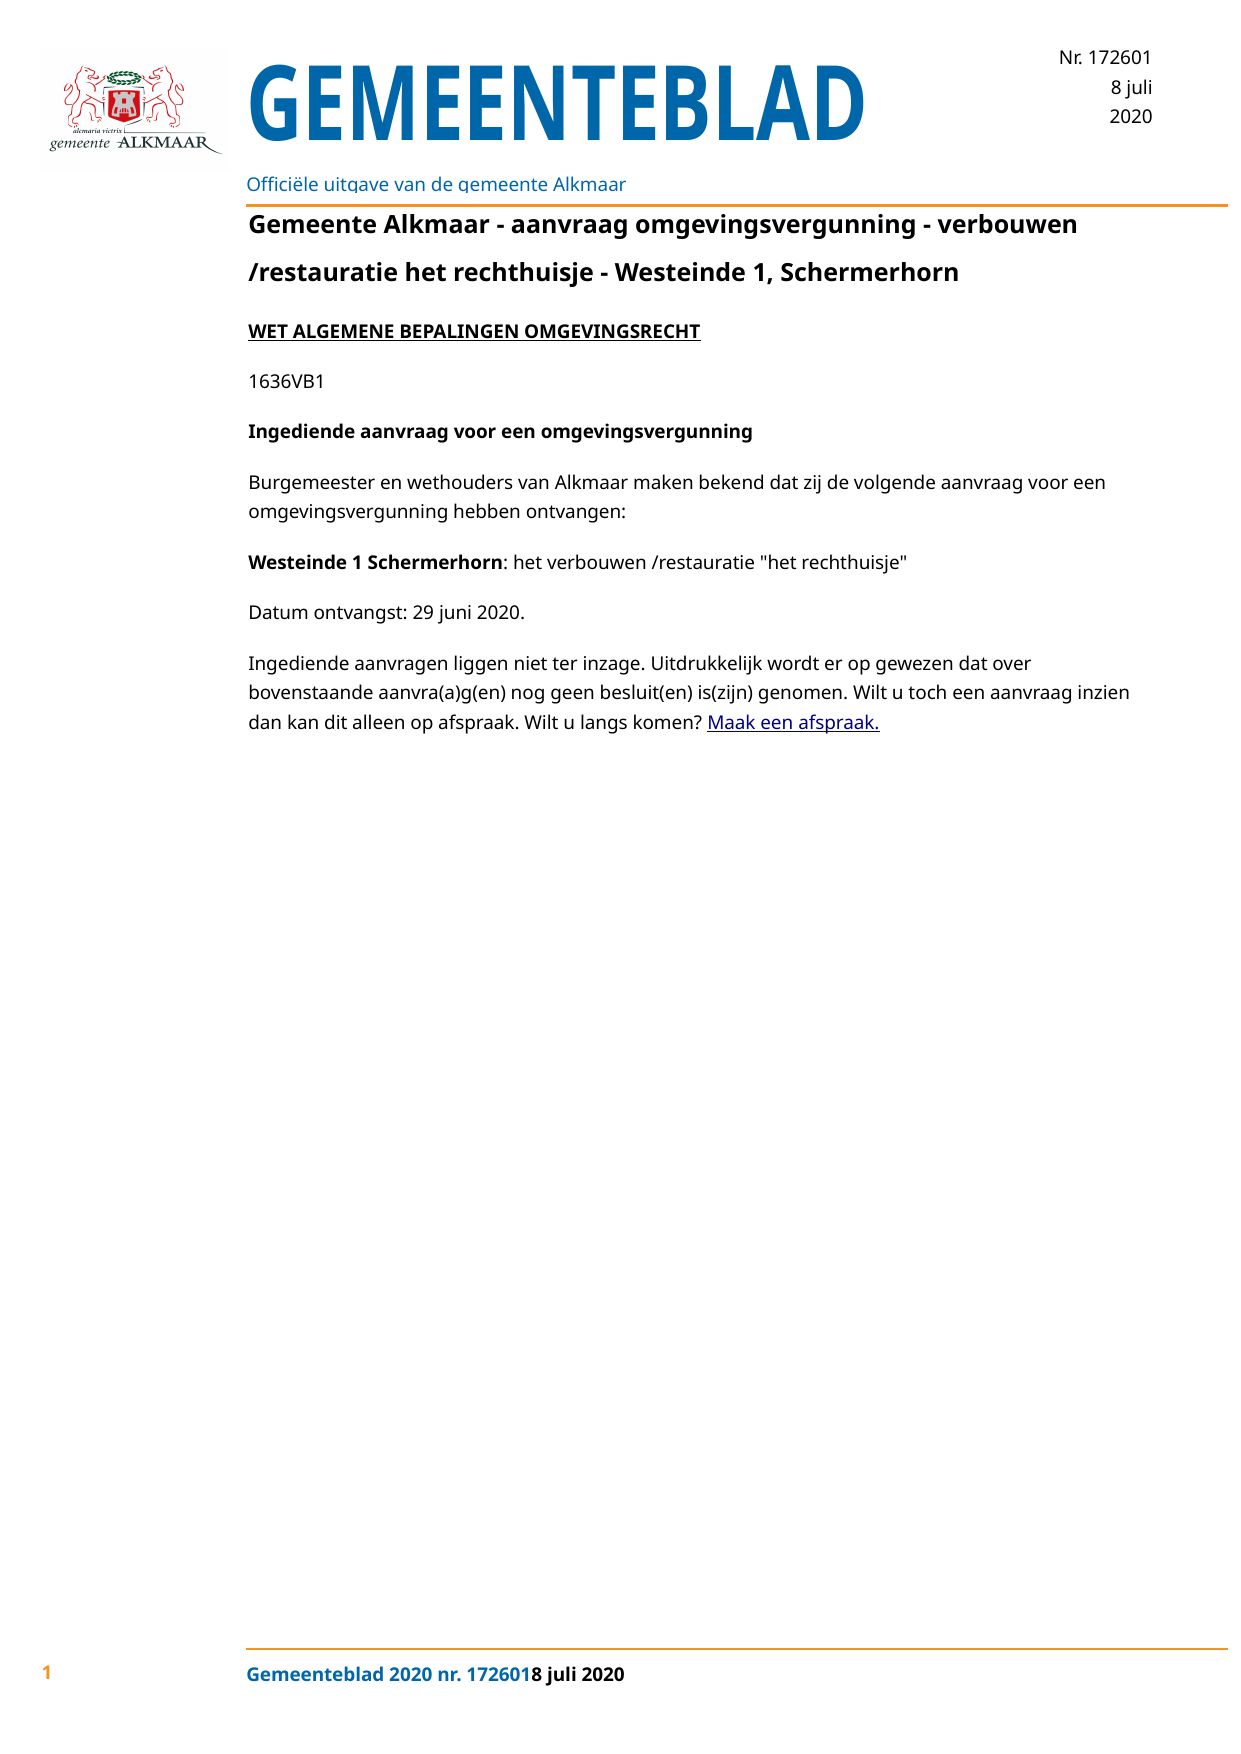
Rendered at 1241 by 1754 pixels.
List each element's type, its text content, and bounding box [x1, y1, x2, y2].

text Ingediende aanvragen liggen niet ter inzage. Uitdrukkelijk wordt er op gewezen dat over bovenstaande aanvra(a)g(en) nog geen besluit(en) is(zijn) genomen. Wilt u toch een aanvraag inzien dan kan dit alleen op afspraak. Wilt u langs komen? Maak een afspraak. [248, 650, 1152, 735]
text WET ALGEMENE BEPALINGEN OMGEVINGSRECHT [248, 318, 1152, 344]
text Burgemeester en wethouders van Alkmaar maken bekend dat zij de volgende aanvraag voor een omgevingsvergunning hebben ontvangen: [248, 469, 1152, 524]
text 1636VB1 [248, 368, 1152, 394]
text Ingediende aanvraag voor een omgevingsvergunning [248, 419, 1152, 444]
text Westeinde 1 Schermerhorn: het verbouwen /restauratie "het rechthuisje" [248, 549, 1152, 575]
text Datum ontvangst: 29 juni 2020. [248, 599, 1152, 625]
text Gemeente Alkmaar - aanvraag omgevingsvergunning - verbouwen /restauratie het rechthuisje - Westeinde 1, Schermerhorn [248, 207, 1152, 288]
picture [41, 47, 231, 172]
